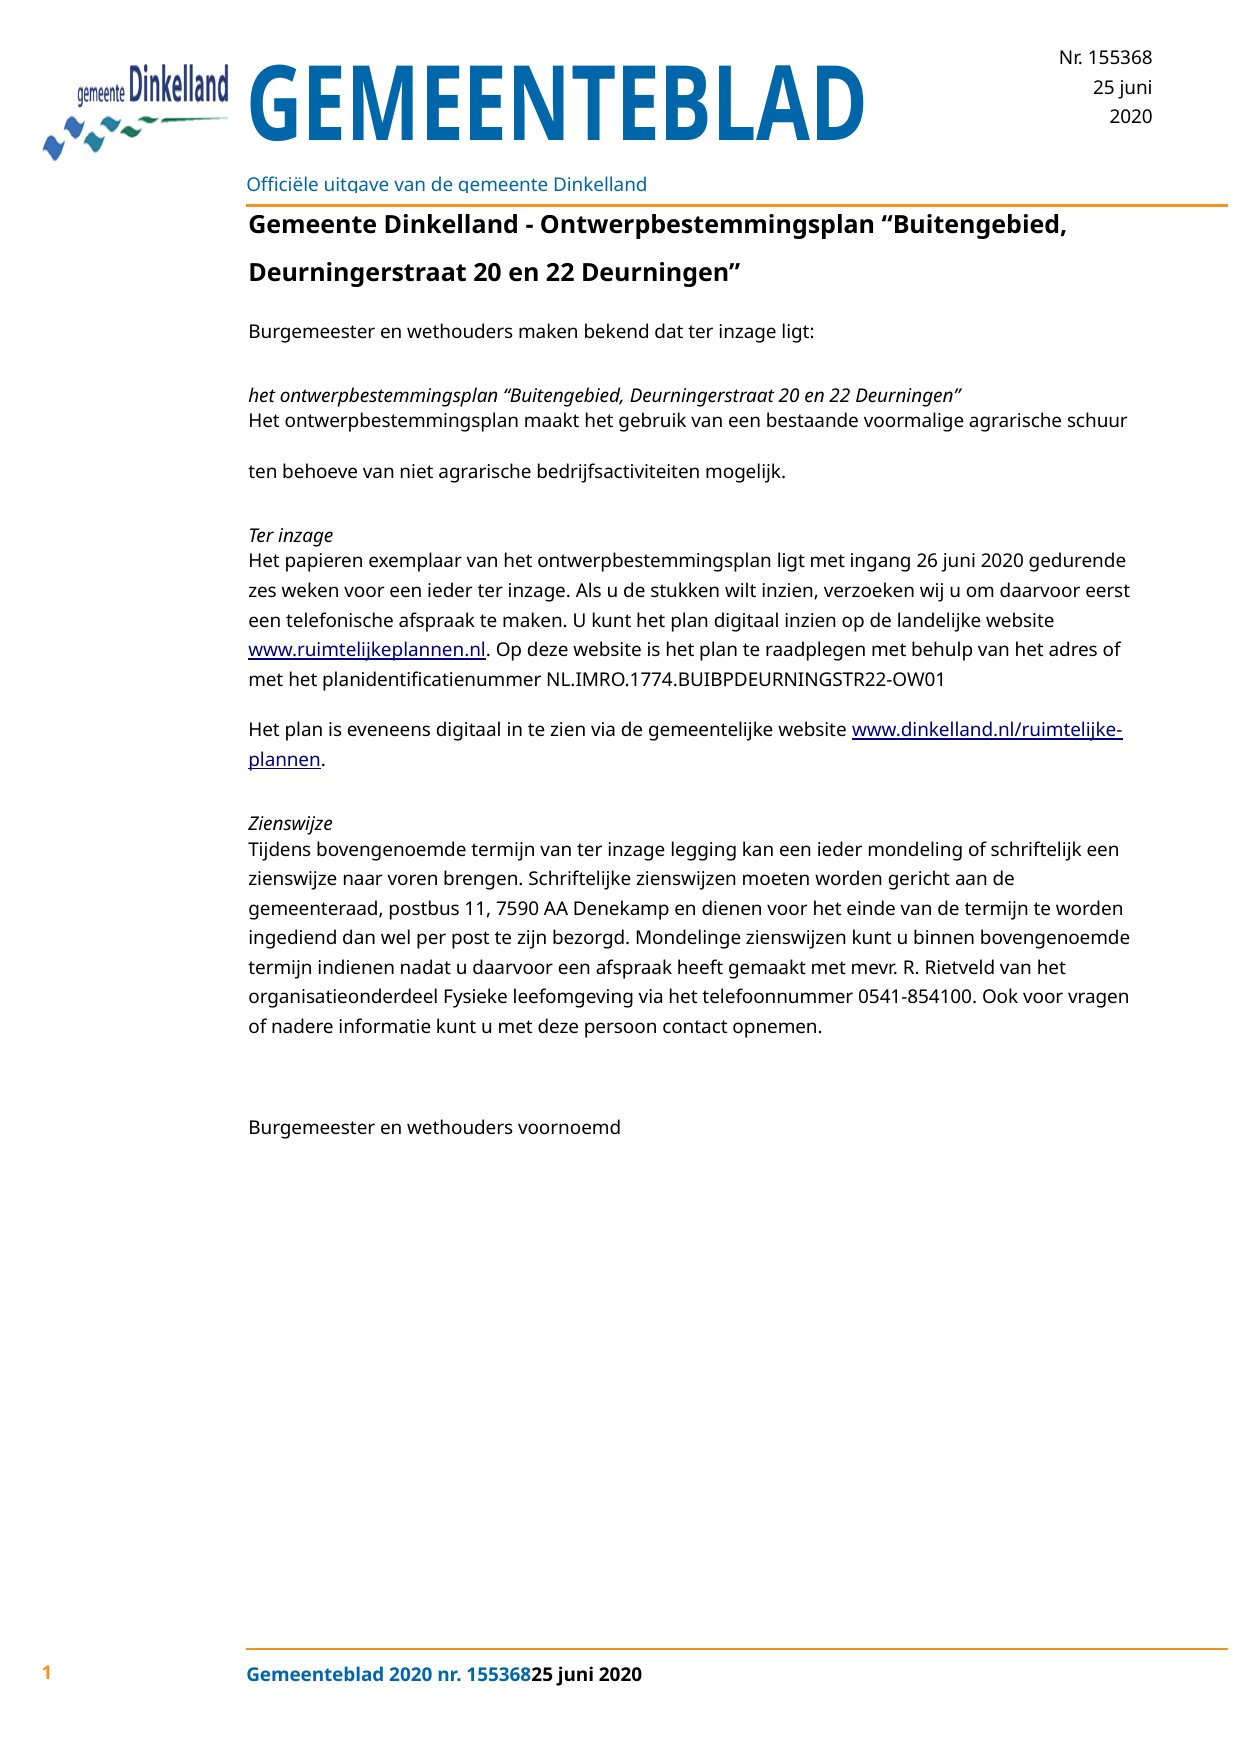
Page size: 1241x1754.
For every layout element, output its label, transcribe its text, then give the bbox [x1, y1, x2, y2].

text Tijdens bovengenoemde termijn van ter inzage legging kan een ieder mondeling of schriftelijk een zienswijze naar voren brengen. Schriftelijke zienswijzen moeten worden gericht aan de gemeenteraad, postbus 11, 7590 AA Denekamp en dienen voor het einde van de termijn te worden ingediend dan wel per post te zijn bezorgd. Mondelinge zienswijzen kunt u binnen bovengenoemde termijn indienen nadat u daarvoor een afspraak heeft gemaakt met mevr. R. Rietveld van het organisatieonderdeel Fysieke leefomgeving via het telefoonnummer 0541-854100. Ook voor vragen of nadere informatie kunt u met deze persoon contact opnemen. [248, 836, 1152, 1039]
text ten behoeve van niet agrarische bedrijfsactiviteiten mogelijk. [248, 458, 1152, 484]
text het ontwerpbestemmingsplan “Buitengebied, Deurningerstraat 20 en 22 Deurningen” [248, 382, 1152, 408]
text Zienswijze [248, 810, 1152, 836]
text Gemeente Dinkelland - Ontwerpbestemmingsplan “Buitengebied, Deurningerstraat 20 en 22 Deurningen” [248, 207, 1152, 288]
text Burgemeester en wethouders voornoemd [248, 1114, 1152, 1140]
text Het ontwerpbestemmingsplan maakt het gebruik van een bestaande voormalige agrarische schuur [248, 408, 1152, 433]
text Het plan is eveneens digitaal in te zien via de gemeentelijke website www.dinkelland.nl/ruimtelijke-plannen. [248, 716, 1152, 772]
text Burgemeester en wethouders maken bekend dat ter inzage ligt: [248, 318, 1152, 344]
text Het papieren exemplaar van het ontwerpbestemmingsplan ligt met ingang 26 juni 2020 gedurende zes weken voor een ieder ter inzage. Als u de stukken wilt inzien, verzoeken wij u om daarvoor eerst een telefonische afspraak te maken. U kunt het plan digitaal inzien op de landelijke website www.ruimtelijkeplannen.nl. Op deze website is het plan te raadplegen met behulp van het adres of met het planidentificatienummer NL.IMRO.1774.BUIBPDEURNINGSTR22-OW01 [248, 548, 1152, 692]
text Ter inzage [248, 522, 1152, 548]
picture [41, 47, 231, 172]
